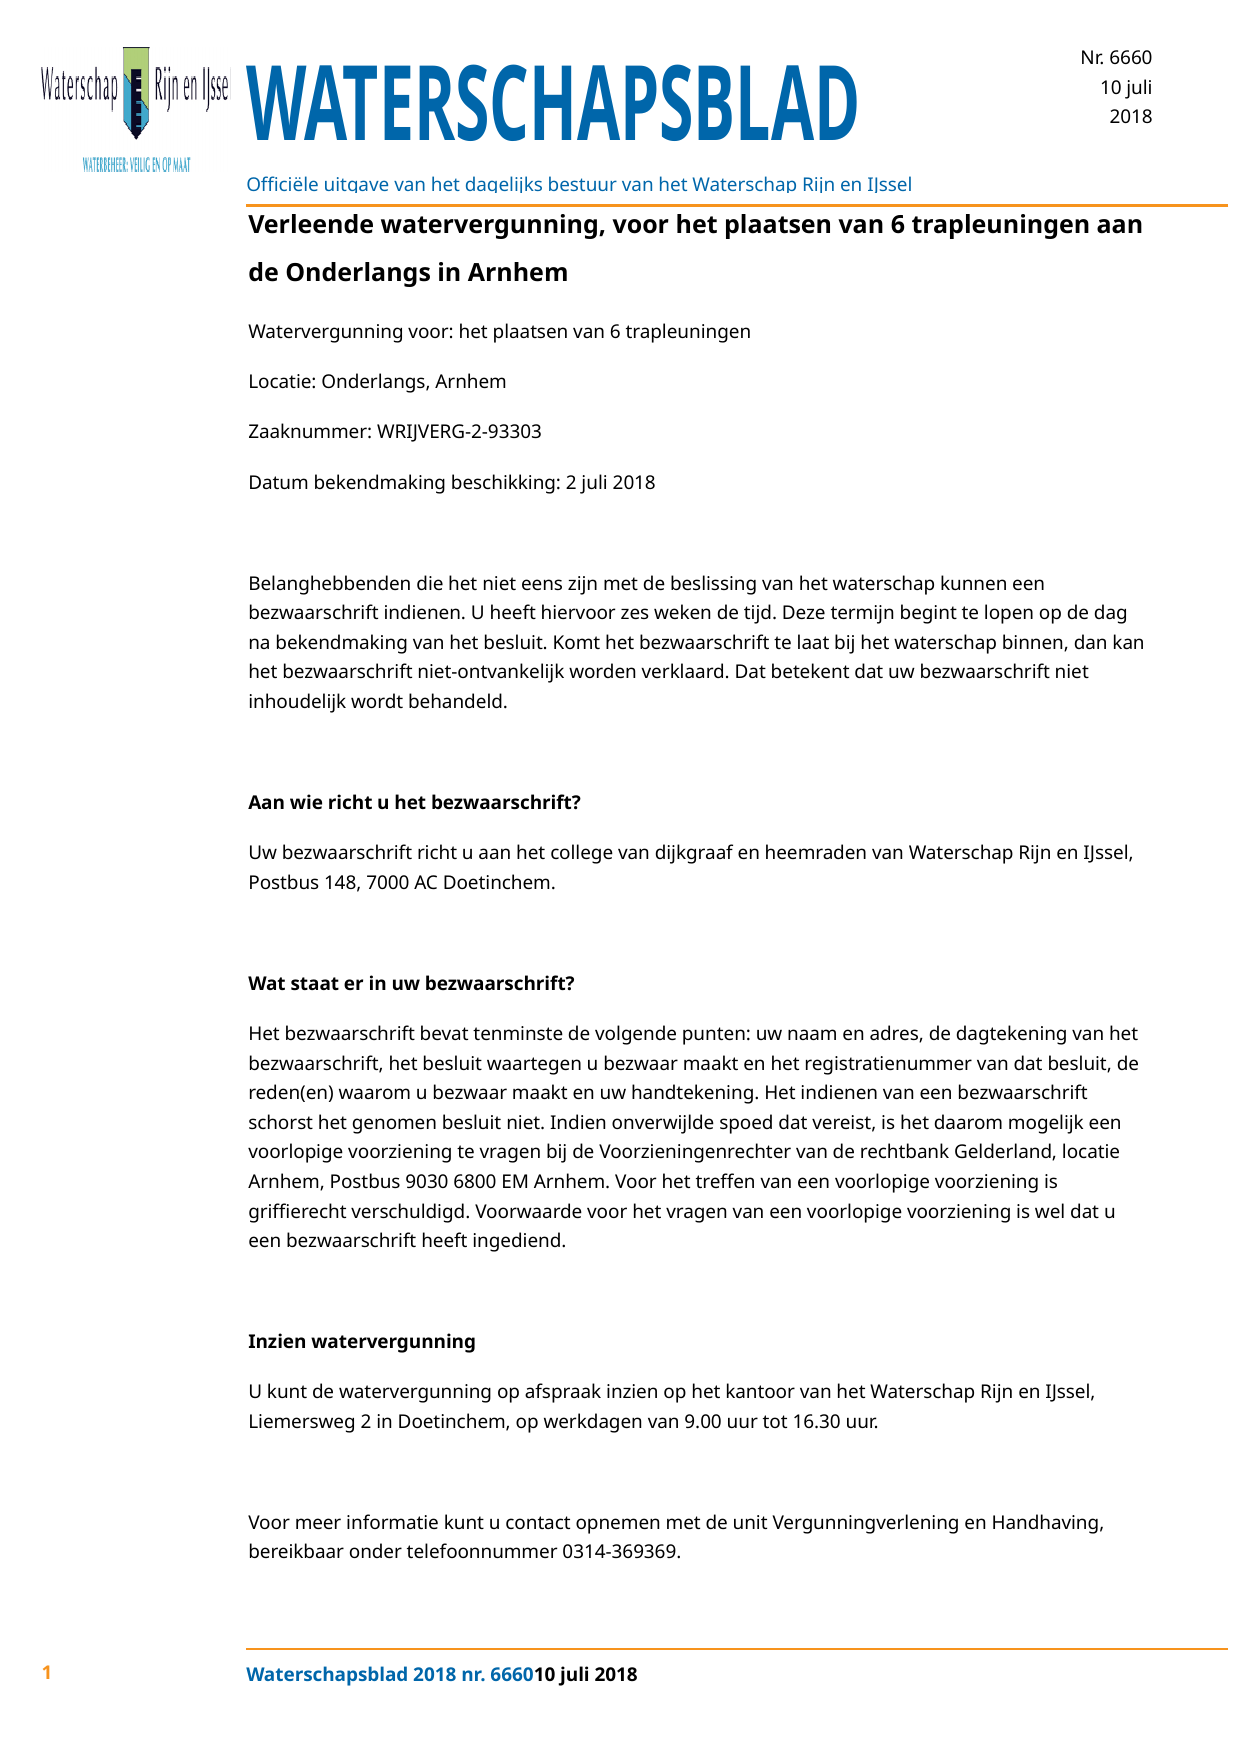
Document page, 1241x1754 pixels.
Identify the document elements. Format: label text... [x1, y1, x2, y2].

text Zaaknummer: WRIJVERG-2-93303 [248, 419, 1152, 444]
text Uw bezwaarschrift richt u aan het college van dijkgraaf en heemraden van Waterschap Rijn en IJssel, Postbus 148, 7000 AC Doetinchem. [248, 839, 1152, 895]
text Voor meer informatie kunt u contact opnemen met de unit Vergunningverlening en Handhaving, bereikbaar onder telefoonnummer 0314-369369. [248, 1509, 1152, 1564]
picture [41, 47, 231, 172]
text Datum bekendmaking beschikking: 2 juli 2018 [248, 469, 1152, 495]
text Aan wie richt u het bezwaarschrift? [248, 789, 1152, 815]
text Locatie: Onderlangs, Arnhem [248, 368, 1152, 394]
text Inzien watervergunning [248, 1328, 1152, 1354]
text U kunt de watervergunning op afspraak inzien op het kantoor van het Waterschap Rijn en IJssel, Liemersweg 2 in Doetinchem, op werkdagen van 9.00 uur tot 16.30 uur. [248, 1379, 1152, 1434]
text Verleende watervergunning, voor het plaatsen van 6 trapleuningen aan de Onderlangs in Arnhem [248, 207, 1152, 288]
text Watervergunning voor: het plaatsen van 6 trapleuningen [248, 318, 1152, 344]
text Wat staat er in uw bezwaarschrift? [248, 970, 1152, 996]
text Belanghebbenden die het niet eens zijn met de beslissing van het waterschap kunnen een bezwaarschrift indienen. U heeft hiervoor zes weken de tijd. Deze termijn begint te lopen op de dag na bekendmaking van het besluit. Komt het bezwaarschrift te laat bij het waterschap binnen, dan kan het bezwaarschrift niet-ontvankelijk worden verklaard. Dat betekent dat uw bezwaarschrift niet inhoudelijk wordt behandeld. [248, 570, 1152, 714]
text Het bezwaarschrift bevat tenminste de volgende punten: uw naam en adres, de dagtekening van het bezwaarschrift, het besluit waartegen u bezwaar maakt en het registratienummer van dat besluit, de reden(en) waarom u bezwaar maakt en uw handtekening. Het indienen van een bezwaarschrift schorst het genomen besluit niet. Indien onverwijlde spoed dat vereist, is het daarom mogelijk een voorlopige voorziening te vragen bij de Voorzieningenrechter van de rechtbank Gelderland, locatie Arnhem, Postbus 9030 6800 EM Arnhem. Voor het treffen van een voorlopige voorziening is griffierecht verschuldigd. Voorwaarde voor het vragen van een voorlopige voorziening is wel dat u een bezwaarschrift heeft ingediend. [248, 1020, 1152, 1253]
